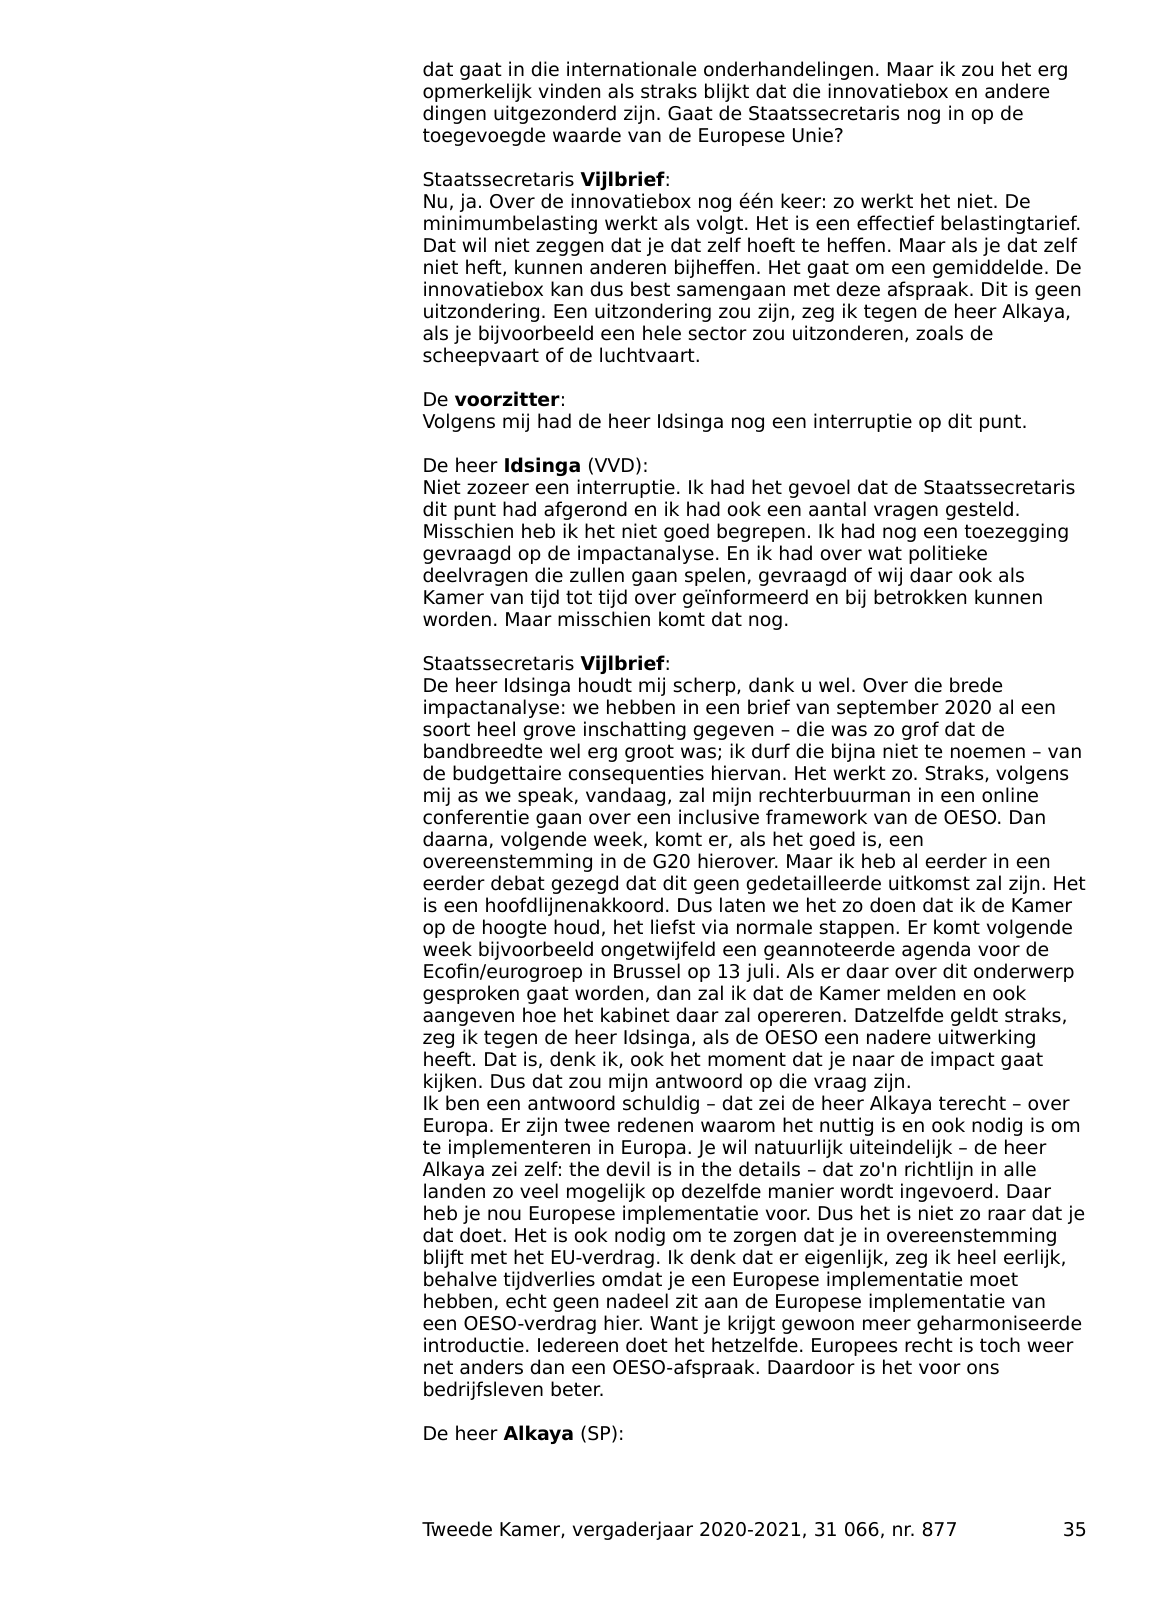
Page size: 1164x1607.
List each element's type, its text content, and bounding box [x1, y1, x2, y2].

text Staatssecretaris Vijlbrief: [422, 169, 1087, 191]
text Volgens mij had de heer Idsinga nog een interruptie op dit punt. [422, 411, 1087, 433]
text De voorzitter: [422, 389, 1087, 411]
text Ik ben een antwoord schuldig – dat zei de heer Alkaya terecht – over Europa. Er zijn twee redenen waarom het nuttig is en ook nodig is om te implementeren in Europa. Je wil natuurlijk uiteindelijk – de heer Alkaya zei zelf: the devil is in the details – dat zo'n richtlijn in alle landen zo veel mogelijk op dezelfde manier wordt ingevoerd. Daar heb je nou Europese implementatie voor. Dus het is niet zo raar dat je dat doet. Het is ook nodig om te zorgen dat je in overeenstemming blijft met het EU-verdrag. Ik denk dat er eigenlijk, zeg ik heel eerlijk, behalve tijdverlies omdat je een Europese implementatie moet hebben, echt geen nadeel zit aan de Europese implementatie van een OESO-verdrag hier. Want je krijgt gewoon meer geharmoniseerde introductie. Iedereen doet het hetzelfde. Europees recht is toch weer net anders dan een OESO-afspraak. Daardoor is het voor ons bedrijfsleven beter. [422, 1093, 1087, 1401]
text Staatssecretaris Vijlbrief: [422, 653, 1087, 675]
text Niet zozeer een interruptie. Ik had het gevoel dat de Staatssecretaris dit punt had afgerond en ik had ook een aantal vragen gesteld. Misschien heb ik het niet goed begrepen. Ik had nog een toezegging gevraagd op de impactanalyse. En ik had over wat politieke deelvragen die zullen gaan spelen, gevraagd of wij daar ook als Kamer van tijd tot tijd over geïnformeerd en bij betrokken kunnen worden. Maar misschien komt dat nog. [422, 477, 1087, 631]
text De heer Idsinga (VVD): [422, 455, 1087, 477]
text Nu, ja. Over de innovatiebox nog één keer: zo werkt het niet. De minimumbelasting werkt als volgt. Het is een effectief belastingtarief. Dat wil niet zeggen dat je dat zelf hoeft te heffen. Maar als je dat zelf niet heft, kunnen anderen bijheffen. Het gaat om een gemiddelde. De innovatiebox kan dus best samengaan met deze afspraak. Dit is geen uitzondering. Een uitzondering zou zijn, zeg ik tegen de heer Alkaya, als je bijvoorbeeld een hele sector zou uitzonderen, zoals de scheepvaart of de luchtvaart. [422, 191, 1087, 367]
text dat gaat in die internationale onderhandelingen. Maar ik zou het erg opmerkelijk vinden als straks blijkt dat die innovatiebox en andere dingen uitgezonderd zijn. Gaat de Staatssecretaris nog in op de toegevoegde waarde van de Europese Unie? [422, 59, 1087, 147]
text De heer Idsinga houdt mij scherp, dank u wel. Over die brede impactanalyse: we hebben in een brief van september 2020 al een soort heel grove inschatting gegeven – die was zo grof dat de bandbreedte wel erg groot was; ik durf die bijna niet te noemen – van de budgettaire consequenties hiervan. Het werkt zo. Straks, volgens mij as we speak, vandaag, zal mijn rechterbuurman in een online conferentie gaan over een inclusive framework van de OESO. Dan daarna, volgende week, komt er, als het goed is, een overeenstemming in de G20 hierover. Maar ik heb al eerder in een eerder debat gezegd dat dit geen gedetailleerde uitkomst zal zijn. Het is een hoofdlijnenakkoord. Dus laten we het zo doen dat ik de Kamer op de hoogte houd, het liefst via normale stappen. Er komt volgende week bijvoorbeeld ongetwijfeld een geannoteerde agenda voor de Ecofin/eurogroep in Brussel op 13 juli. Als er daar over dit onderwerp gesproken gaat worden, dan zal ik dat de Kamer melden en ook aangeven hoe het kabinet daar zal opereren. Datzelfde geldt straks, zeg ik tegen de heer Idsinga, als de OESO een nadere uitwerking heeft. Dat is, denk ik, ook het moment dat je naar de impact gaat kijken. Dus dat zou mijn antwoord op die vraag zijn. [422, 675, 1087, 1093]
text De heer Alkaya (SP): [422, 1423, 1087, 1445]
